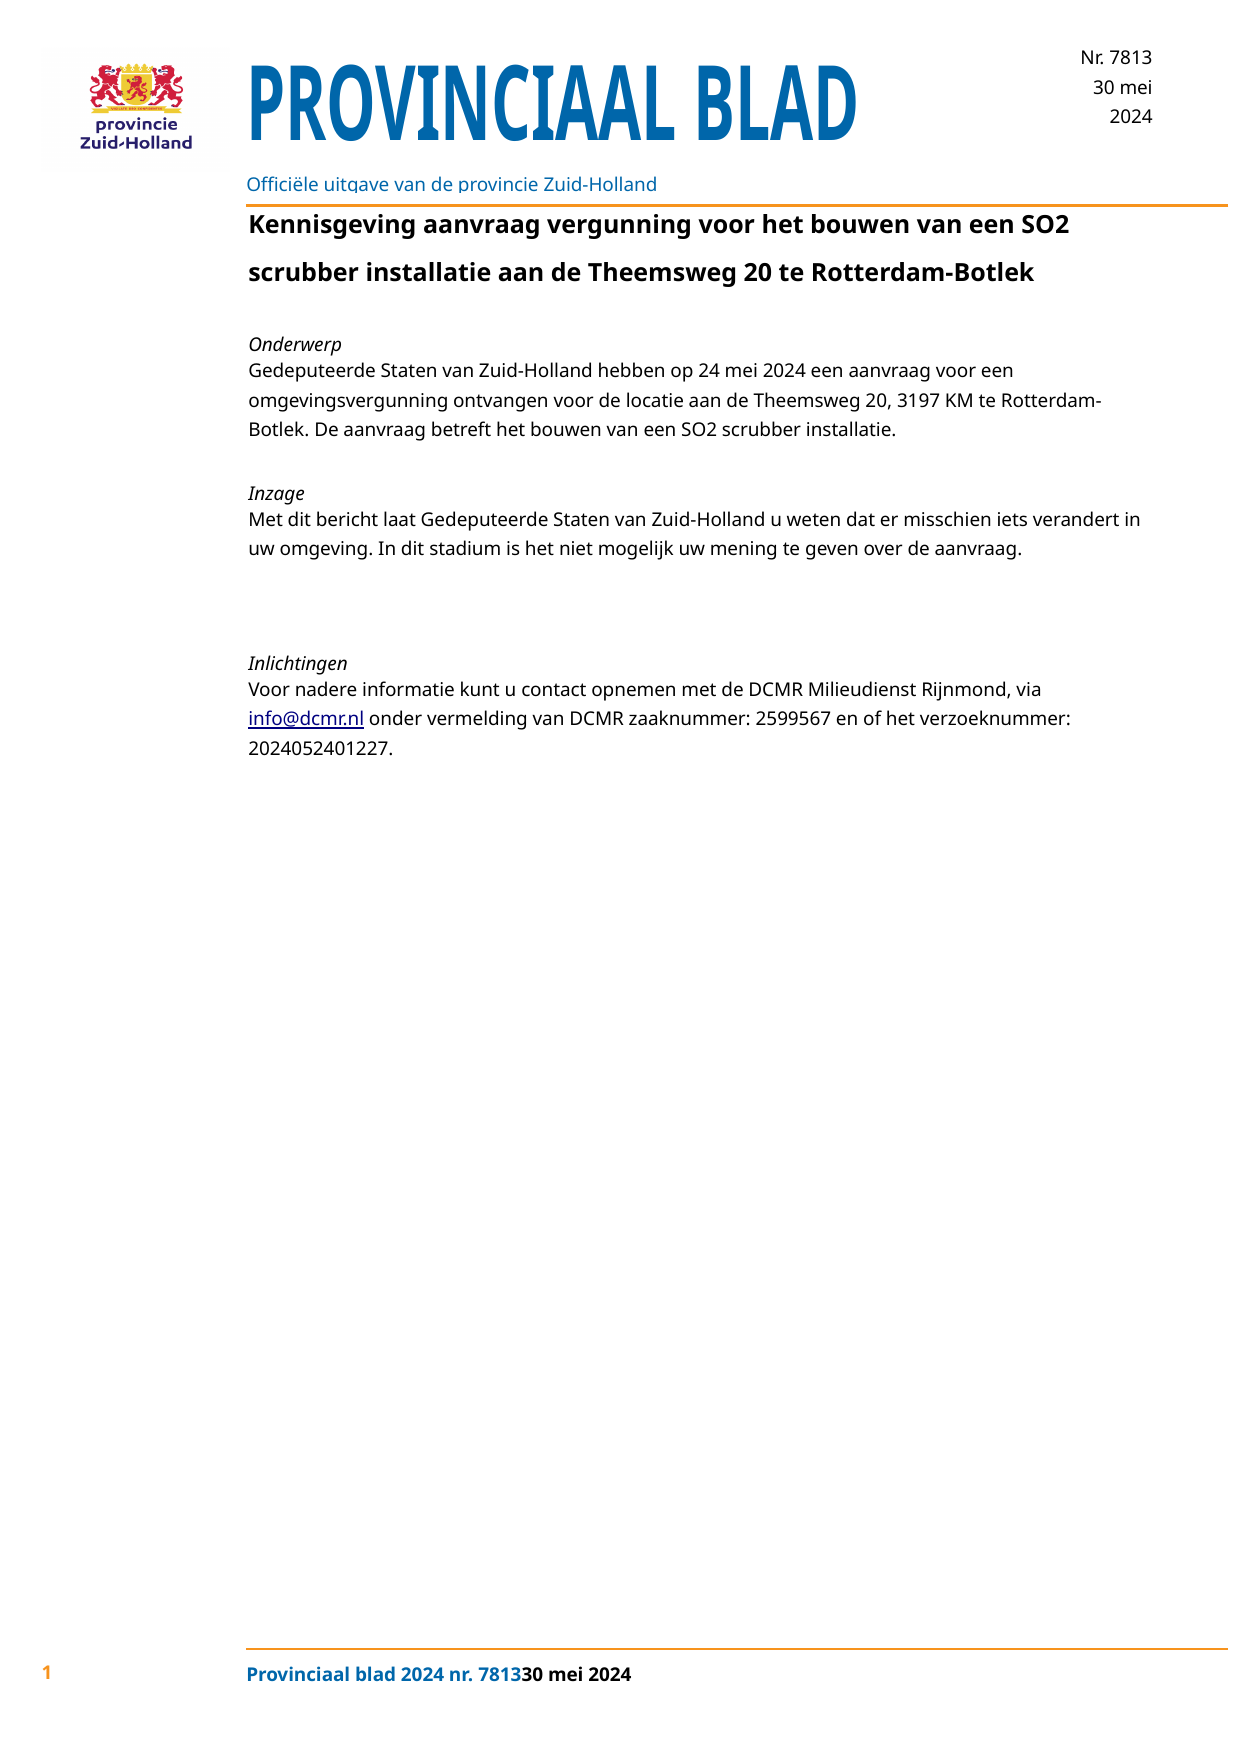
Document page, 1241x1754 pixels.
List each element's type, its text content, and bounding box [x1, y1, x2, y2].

text Inlichtingen [248, 650, 1152, 676]
text Met dit bericht laat Gedeputeerde Staten van Zuid-Holland u weten dat er misschien iets verandert in uw omgeving. In dit stadium is het niet mogelijk uw mening te geven over de aanvraag. [248, 506, 1152, 561]
text Gedeputeerde Staten van Zuid-Holland hebben op 24 mei 2024 een aanvraag voor een omgevingsvergunning ontvangen voor de locatie aan de Theemsweg 20, 3197 KM te Rotterdam-Botlek. De aanvraag betreft het bouwen van een SO2 scrubber installatie. [248, 357, 1152, 442]
text Onderwerp [248, 331, 1152, 357]
text Kennisgeving aanvraag vergunning voor het bouwen van een SO2 scrubber installatie aan de Theemsweg 20 te Rotterdam-Botlek [248, 207, 1152, 288]
text Inzage [248, 480, 1152, 506]
text Voor nadere informatie kunt u contact opnemen met de DCMR Milieudienst Rijnmond, via info@dcmr.nl onder vermelding van DCMR zaaknummer: 2599567 en of het verzoeknummer: 2024052401227. [248, 676, 1152, 761]
picture [41, 47, 231, 172]
